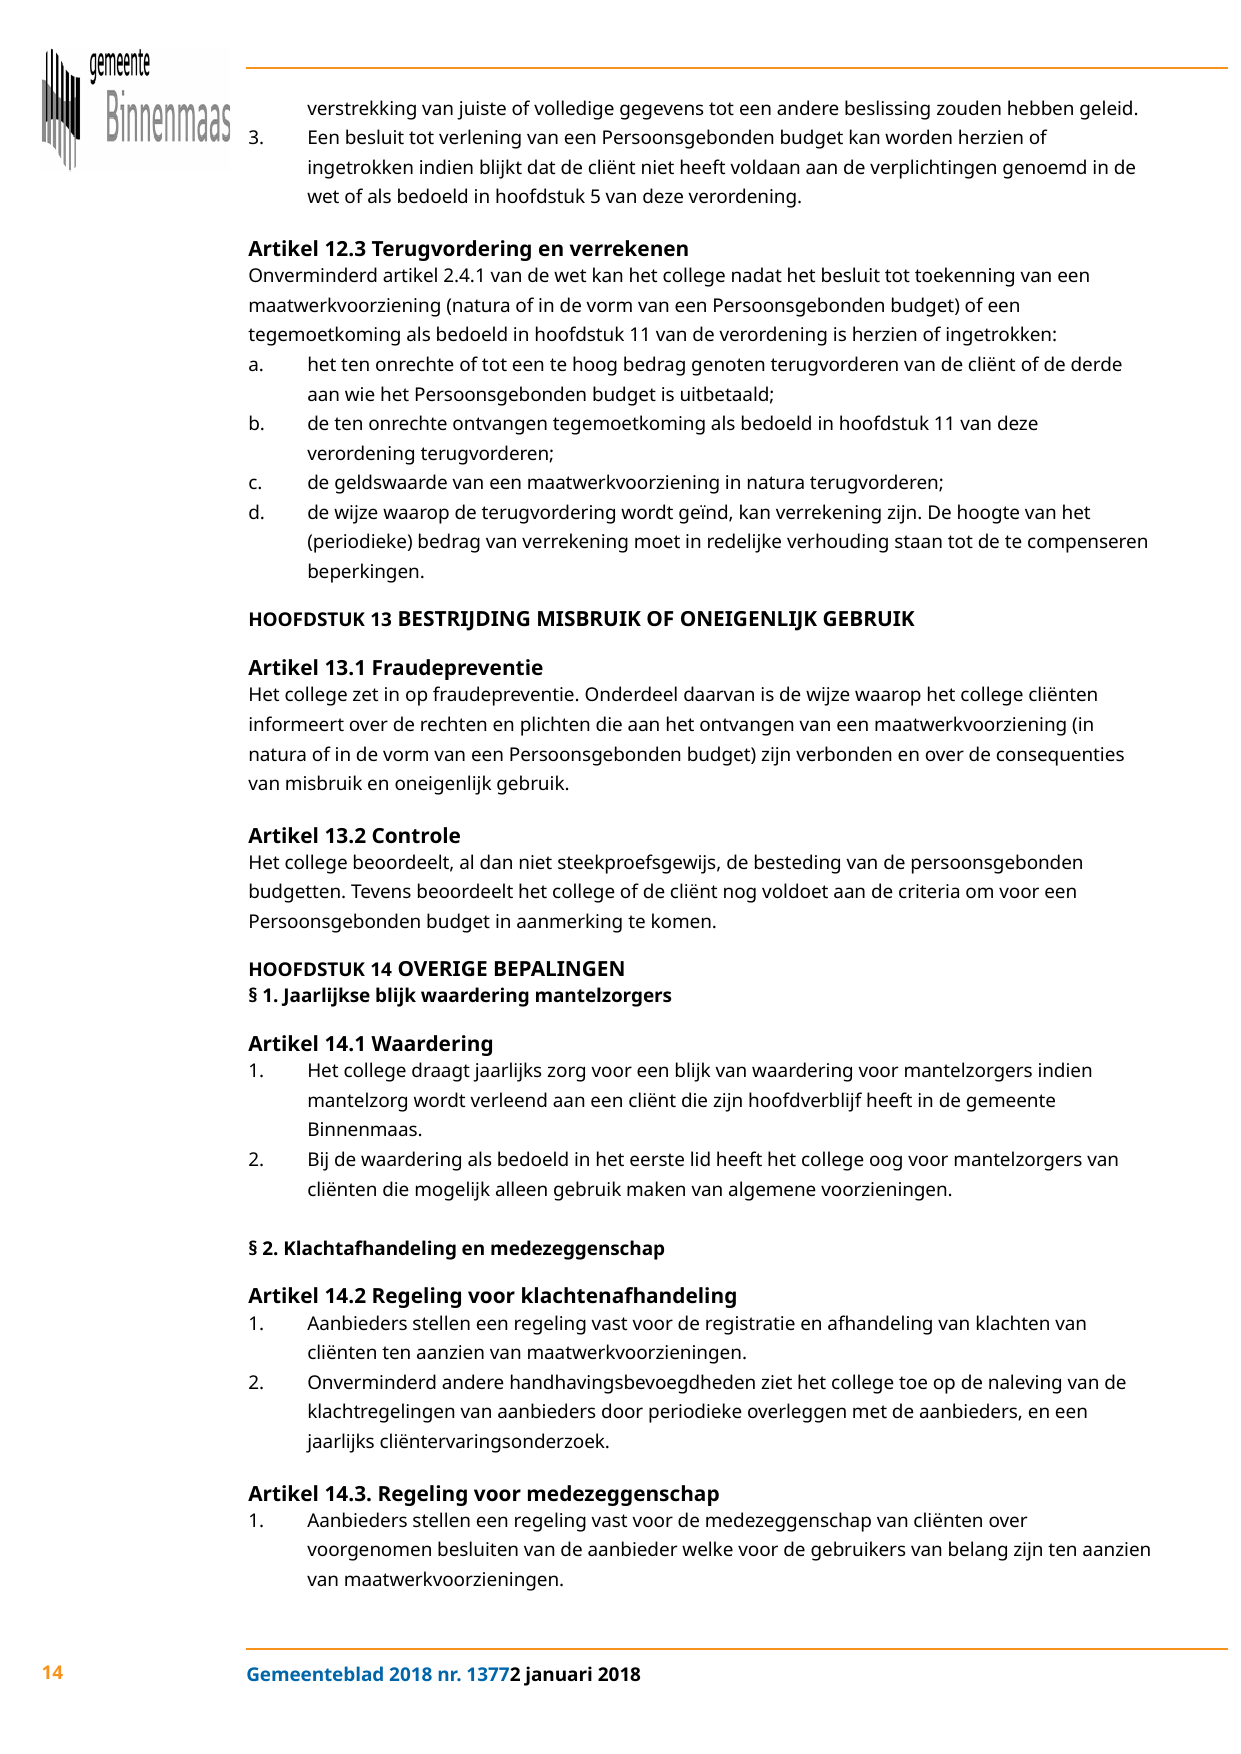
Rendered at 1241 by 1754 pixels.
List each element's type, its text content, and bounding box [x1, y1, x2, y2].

text Het college zet in op fraudepreventie. Onderdeel daarvan is de wijze waarop het college cliënten informeert over de rechten en plichten die aan het ontvangen van een maatwerkvoorziening (in natura of in de vorm van een Persoonsgebonden budget) zijn verbonden en over de consequenties van misbruik en oneigenlijk gebruik. [248, 682, 1152, 796]
list het ten onrechte of tot een te hoog bedrag genoten terugvorderen van de cliënt of de derde aan wie het Persoonsgebonden budget is uitbetaald; [248, 351, 1152, 406]
list Onverminderd andere handhavingsbevoegdheden ziet het college toe op de naleving van de klachtregelingen van aanbieders door periodieke overleggen met de aanbieders, en een jaarlijks cliëntervaringsonderzoek. [248, 1369, 1152, 1454]
list Een besluit tot verlening van een Persoonsgebonden budget kan worden herzien of ingetrokken indien blijkt dat de cliënt niet heeft voldaan aan de verplichtingen genoemd in de wet of als bedoeld in hoofdstuk 5 van deze verordening. [248, 124, 1152, 209]
picture [41, 47, 231, 172]
list Aanbieders stellen een regeling vast voor de registratie en afhandeling van klachten van cliënten ten aanzien van maatwerkvoorzieningen. [248, 1310, 1152, 1365]
list de ten onrechte ontvangen tegemoetkoming als bedoeld in hoofdstuk 11 van deze verordening terugvorderen; [248, 410, 1152, 466]
list Het college draagt jaarlijks zorg voor een blijk van waardering voor mantelzorgers indien mantelzorg wordt verleend aan een cliënt die zijn hoofdverblijf heeft in de gemeente Binnenmaas. [248, 1057, 1152, 1142]
list Aanbieders stellen een regeling vast voor de medezeggenschap van cliënten over voorgenomen besluiten van de aanbieder welke voor de gebruikers van belang zijn ten aanzien van maatwerkvoorzieningen. [248, 1507, 1152, 1592]
text § 1. Jaarlijkse blijk waardering mantelzorgers [248, 982, 1152, 1008]
text § 2. Klachtafhandeling en medezeggenschap [248, 1235, 1152, 1261]
text Artikel 14.2 Regeling voor klachtenafhandeling [248, 1281, 1152, 1310]
text Het college beoordeelt, al dan niet steekproefsgewijs, de besteding van de persoonsgebonden budgetten. Tevens beoordeelt het college of de cliënt nog voldoet aan de criteria om voor een Persoonsgebonden budget in aanmerking te komen. [248, 849, 1152, 934]
text Artikel 14.1 Waardering [248, 1029, 1152, 1057]
text Artikel 12.3 Terugvordering en verrekenen [248, 234, 1152, 262]
list verstrekking van juiste of volledige gegevens tot een andere beslissing zouden hebben geleid. [248, 95, 1152, 121]
text Onverminderd artikel 2.4.1 van de wet kan het college nadat het besluit tot toekenning van een maatwerkvoorziening (natura of in de vorm van een Persoonsgebonden budget) of een tegemoetkoming als bedoeld in hoofdstuk 11 van de verordening is herzien of ingetrokken: [248, 262, 1152, 347]
list de wijze waarop de terugvordering wordt geïnd, kan verrekening zijn. De hoogte van het (periodieke) bedrag van verrekening moet in redelijke verhouding staan tot de te compenseren beperkingen. [248, 499, 1152, 584]
text Artikel 14.3. Regeling voor medezeggenschap [248, 1479, 1152, 1507]
text Artikel 13.2 Controle [248, 821, 1152, 849]
list Bij de waardering als bedoeld in het eerste lid heeft het college oog voor mantelzorgers van cliënten die mogelijk alleen gebruik maken van algemene voorzieningen. [248, 1146, 1152, 1201]
text Artikel 13.1 Fraudepreventie [248, 653, 1152, 682]
text HOOFDSTUK 13 BESTRIJDING MISBRUIK OF ONEIGENLIJK GEBRUIK [248, 604, 1152, 632]
text HOOFDSTUK 14 OVERIGE BEPALINGEN [248, 954, 1152, 982]
list de geldswaarde van een maatwerkvoorziening in natura terugvorderen; [248, 469, 1152, 495]
